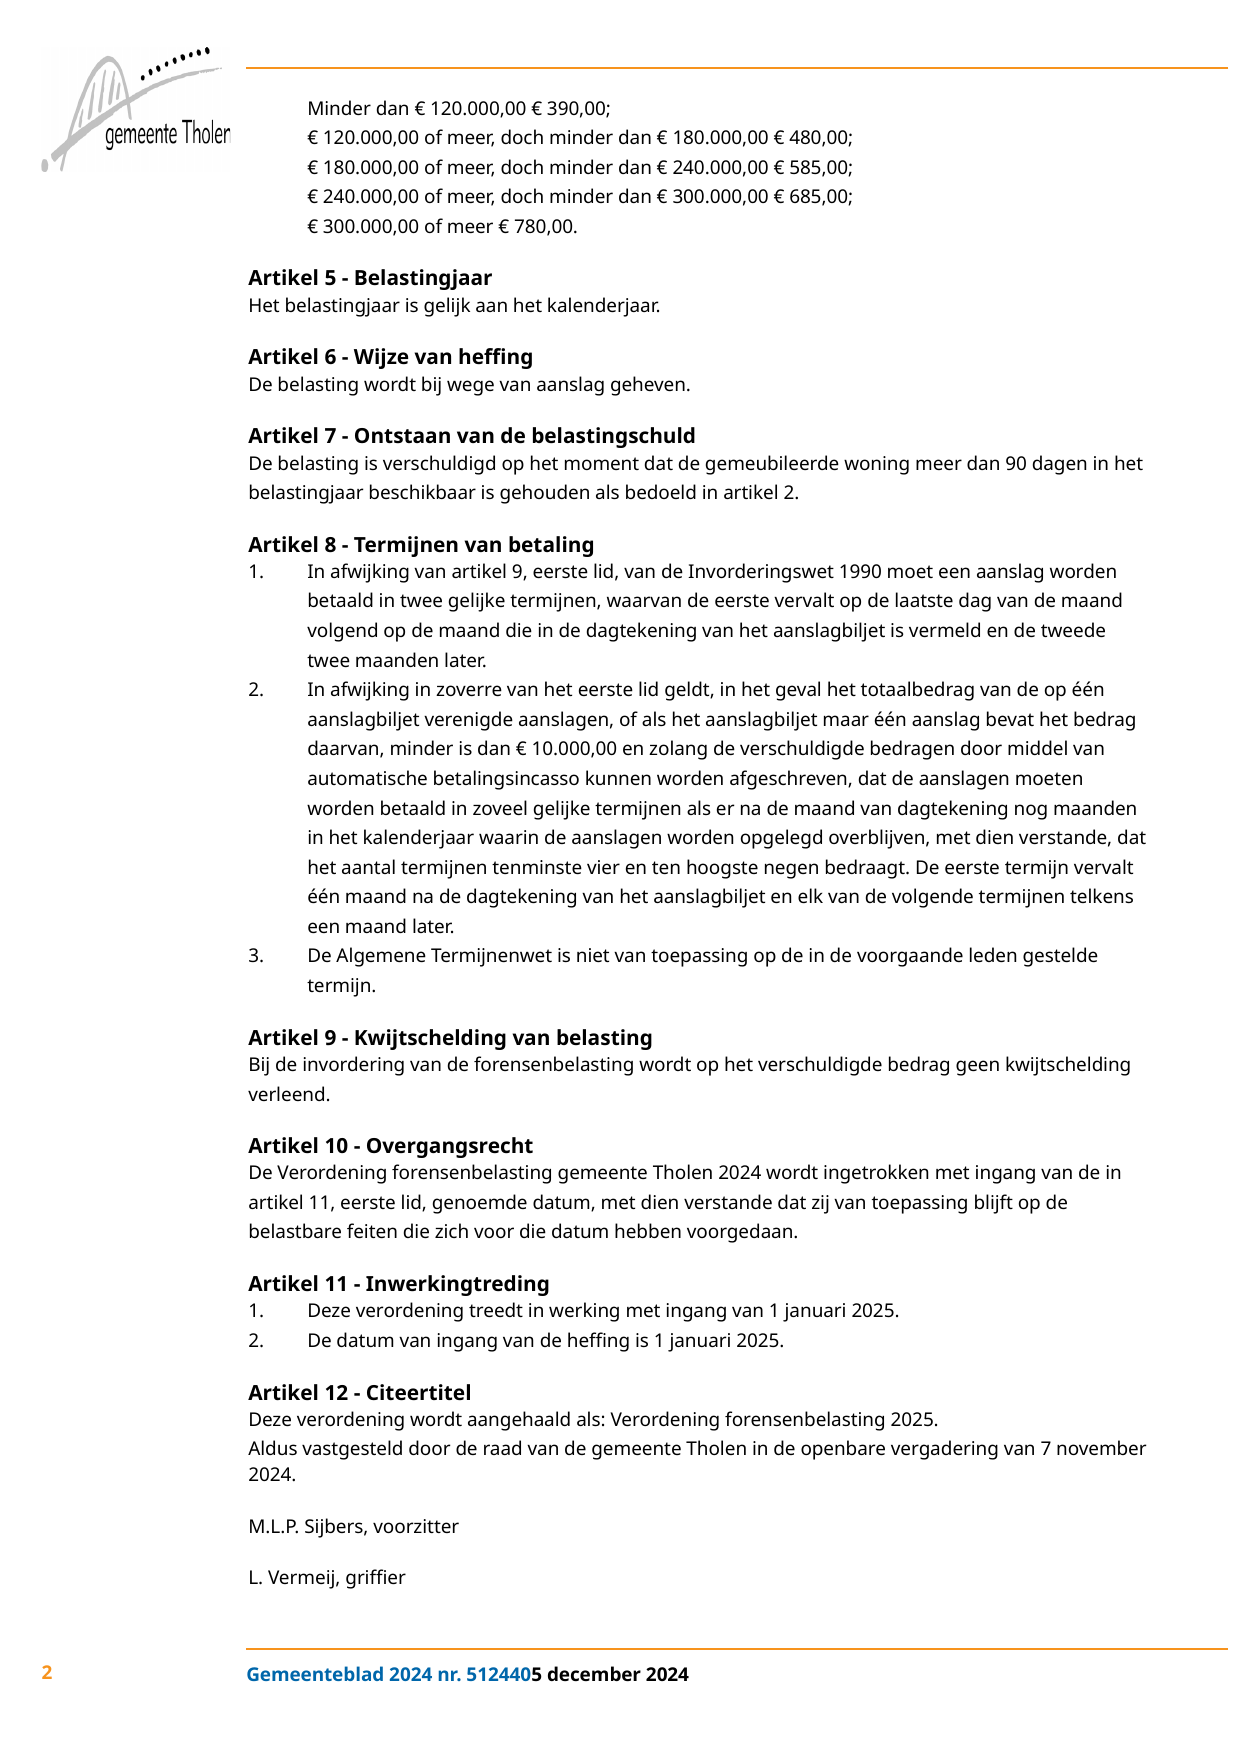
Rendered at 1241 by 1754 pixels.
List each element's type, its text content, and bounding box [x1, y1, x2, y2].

text De belasting is verschuldigd op het moment dat de gemeubileerde woning meer dan 90 dagen in het belastingjaar beschikbaar is gehouden als bedoeld in artikel 2. [248, 450, 1152, 505]
text Artikel 7 - Ontstaan van de belastingschuld [248, 421, 1152, 450]
text Artikel 11 - Inwerkingtreding [248, 1269, 1152, 1298]
list In afwijking in zoverre van het eerste lid geldt, in het geval het totaalbedrag van de op één aanslagbiljet verenigde aanslagen, of als het aanslagbiljet maar één aanslag bevat het bedrag daarvan, minder is dan € 10.000,00 en zolang de verschuldigde bedragen door middel van automatische betalingsincasso kunnen worden afgeschreven, dat de aanslagen moeten worden betaald in zoveel gelijke termijnen als er na de maand van dagtekening nog maanden in het kalenderjaar waarin de aanslagen worden opgelegd overblijven, met dien verstande, dat het aantal termijnen tenminste vier en ten hoogste negen bedraagt. De eerste termijn vervalt één maand na de dagtekening van het aanslagbiljet en elk van de volgende termijnen telkens een maand later. [248, 676, 1152, 939]
list De datum van ingang van de heffing is 1 januari 2025. [248, 1327, 1152, 1353]
text Artikel 5 - Belastingjaar [248, 263, 1152, 292]
text Artikel 10 - Overgangsrecht [248, 1131, 1152, 1159]
text M.L.P. Sijbers, voorzitter [248, 1513, 1152, 1538]
text Het belastingjaar is gelijk aan het kalenderjaar. [248, 292, 1152, 318]
list De Algemene Termijnenwet is niet van toepassing op de in de voorgaande leden gestelde termijn. [248, 943, 1152, 998]
list In afwijking van artikel 9, eerste lid, van de Invorderingswet 1990 moet een aanslag worden betaald in twee gelijke termijnen, waarvan de eerste vervalt op de laatste dag van de maand volgend op de maand die in de dagtekening van het aanslagbiljet is vermeld en de tweede twee maanden later. [248, 558, 1152, 673]
text De Verordening forensenbelasting gemeente Tholen 2024 wordt ingetrokken met ingang van de in artikel 11, eerste lid, genoemde datum, met dien verstande dat zij van toepassing blijft op de belastbare feiten die zich voor die datum hebben voorgedaan. [248, 1159, 1152, 1244]
text Artikel 9 - Kwijtschelding van belasting [248, 1023, 1152, 1051]
list € 300.000,00 of meer € 780,00. [248, 213, 1152, 239]
text L. Vermeij, griffier [248, 1564, 1152, 1590]
picture [41, 47, 231, 172]
list Deze verordening treedt in werking met ingang van 1 januari 2025. [248, 1298, 1152, 1323]
text Bij de invordering van de forensenbelasting wordt op het verschuldigde bedrag geen kwijtschelding verleend. [248, 1051, 1152, 1106]
text Artikel 6 - Wijze van heffing [248, 342, 1152, 371]
text De belasting wordt bij wege van aanslag geheven. [248, 371, 1152, 397]
text Artikel 8 - Termijnen van betaling [248, 530, 1152, 558]
text Artikel 12 - Citeertitel [248, 1378, 1152, 1406]
list € 120.000,00 of meer, doch minder dan € 180.000,00 € 480,00; [248, 124, 1152, 150]
text Aldus vastgesteld door de raad van de gemeente Tholen in de openbare vergadering van 7 november 2024. [248, 1436, 1152, 1487]
text Deze verordening wordt aangehaald als: Verordening forensenbelasting 2025. [248, 1406, 1152, 1432]
list € 180.000,00 of meer, doch minder dan € 240.000,00 € 585,00; [248, 154, 1152, 180]
list Minder dan € 120.000,00 € 390,00; [248, 95, 1152, 121]
list € 240.000,00 of meer, doch minder dan € 300.000,00 € 685,00; [248, 183, 1152, 209]
